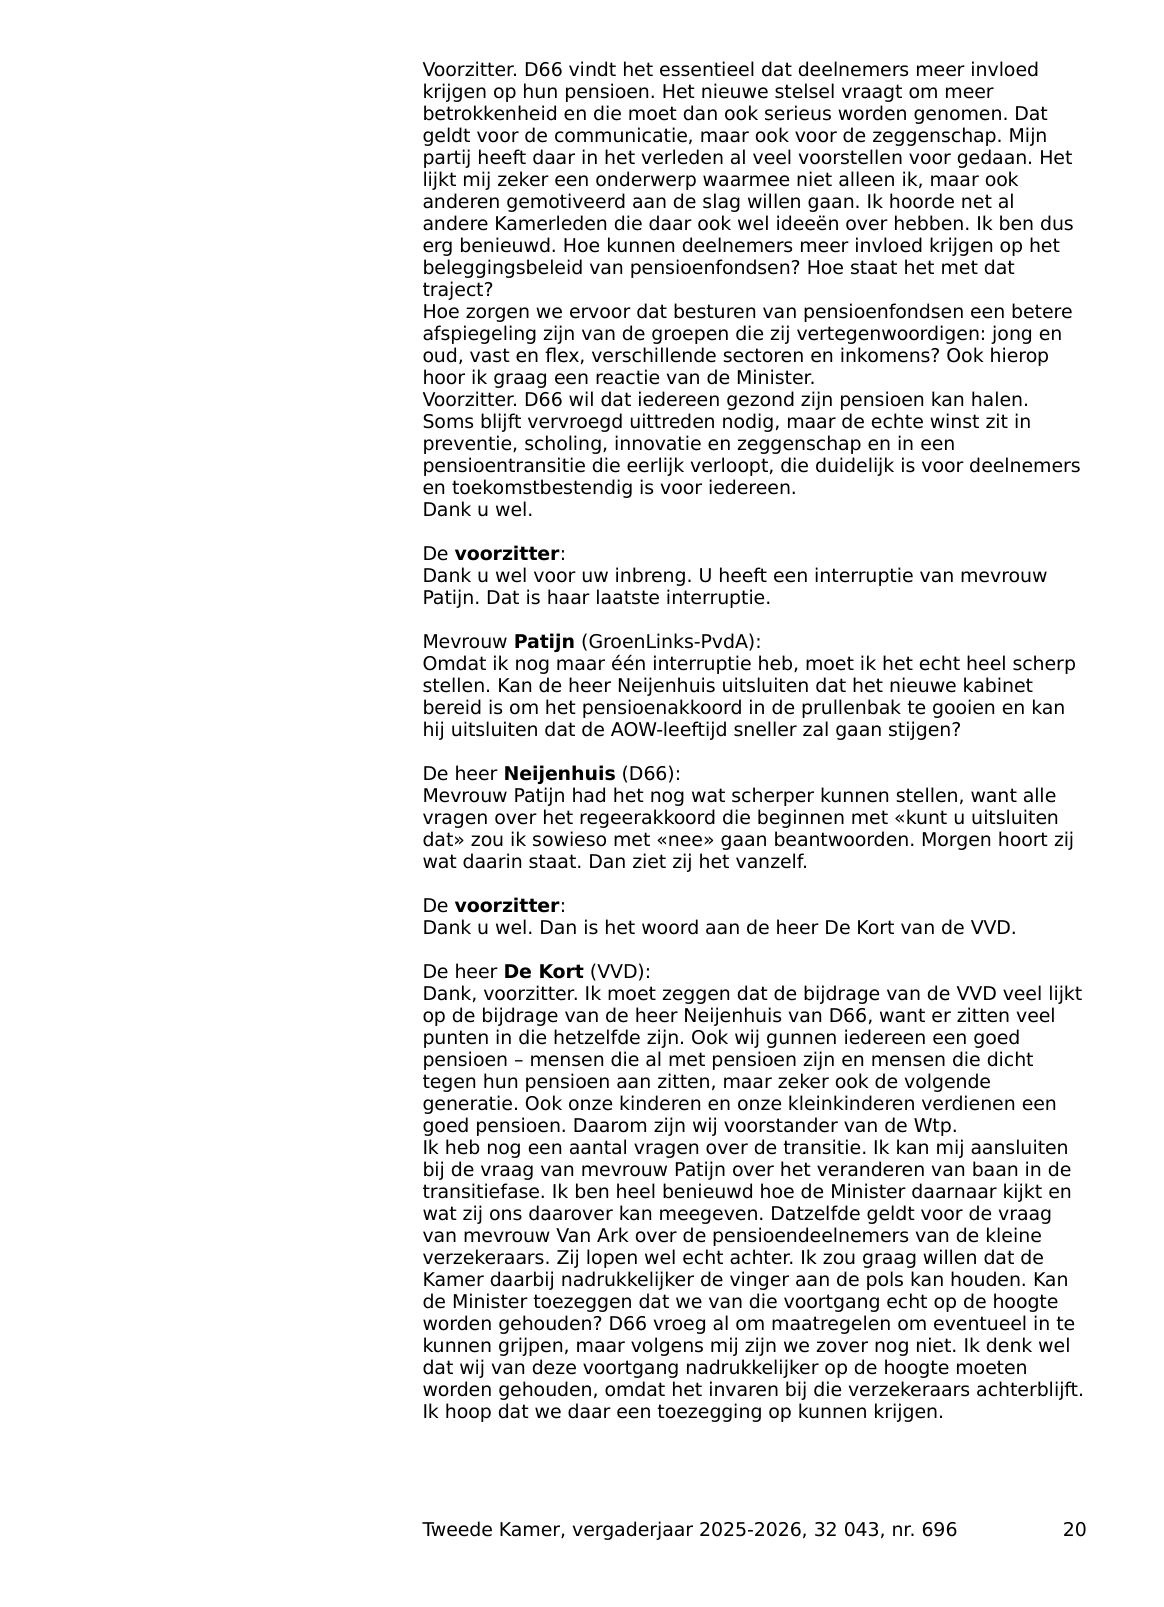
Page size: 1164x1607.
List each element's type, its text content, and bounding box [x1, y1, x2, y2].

text De heer Neijenhuis (D66): [422, 763, 1087, 785]
text Dank u wel. Dan is het woord aan de heer De Kort van de VVD. [422, 917, 1087, 939]
text Hoe zorgen we ervoor dat besturen van pensioenfondsen een betere afspiegeling zijn van de groepen die zij vertegenwoordigen: jong en oud, vast en flex, verschillende sectoren en inkomens? Ook hierop hoor ik graag een reactie van de Minister. [422, 301, 1087, 389]
text De voorzitter: [422, 895, 1087, 917]
text Ik heb nog een aantal vragen over de transitie. Ik kan mij aansluiten bij de vraag van mevrouw Patijn over het veranderen van baan in de transitiefase. Ik ben heel benieuwd hoe de Minister daarnaar kijkt en wat zij ons daarover kan meegeven. Datzelfde geldt voor de vraag van mevrouw Van Ark over de pensioendeelnemers van de kleine verzekeraars. Zij lopen wel echt achter. Ik zou graag willen dat de Kamer daarbij nadrukkelijker de vinger aan de pols kan houden. Kan de Minister toezeggen dat we van die voortgang echt op de hoogte worden gehouden? D66 vroeg al om maatregelen om eventueel in te kunnen grijpen, maar volgens mij zijn we zover nog niet. Ik denk wel dat wij van deze voortgang nadrukkelijker op de hoogte moeten worden gehouden, omdat het invaren bij die verzekeraars achterblijft. Ik hoop dat we daar een toezegging op kunnen krijgen. [422, 1137, 1087, 1423]
text Dank u wel voor uw inbreng. U heeft een interruptie van mevrouw Patijn. Dat is haar laatste interruptie. [422, 565, 1087, 609]
text Omdat ik nog maar één interruptie heb, moet ik het echt heel scherp stellen. Kan de heer Neijenhuis uitsluiten dat het nieuwe kabinet bereid is om het pensioenakkoord in de prullenbak te gooien en kan hij uitsluiten dat de AOW-leeftijd sneller zal gaan stijgen? [422, 653, 1087, 741]
text Mevrouw Patijn had het nog wat scherper kunnen stellen, want alle vragen over het regeerakkoord die beginnen met «kunt u uitsluiten dat» zou ik sowieso met «nee» gaan beantwoorden. Morgen hoort zij wat daarin staat. Dan ziet zij het vanzelf. [422, 785, 1087, 873]
text De heer De Kort (VVD): [422, 961, 1087, 983]
text Dank, voorzitter. Ik moet zeggen dat de bijdrage van de VVD veel lijkt op de bijdrage van de heer Neijenhuis van D66, want er zitten veel punten in die hetzelfde zijn. Ook wij gunnen iedereen een goed pensioen – mensen die al met pensioen zijn en mensen die dicht tegen hun pensioen aan zitten, maar zeker ook de volgende generatie. Ook onze kinderen en onze kleinkinderen verdienen een goed pensioen. Daarom zijn wij voorstander van de Wtp. [422, 983, 1087, 1137]
text Voorzitter. D66 vindt het essentieel dat deelnemers meer invloed krijgen op hun pensioen. Het nieuwe stelsel vraagt om meer betrokkenheid en die moet dan ook serieus worden genomen. Dat geldt voor de communicatie, maar ook voor de zeggenschap. Mijn partij heeft daar in het verleden al veel voorstellen voor gedaan. Het lijkt mij zeker een onderwerp waarmee niet alleen ik, maar ook anderen gemotiveerd aan de slag willen gaan. Ik hoorde net al andere Kamerleden die daar ook wel ideeën over hebben. Ik ben dus erg benieuwd. Hoe kunnen deelnemers meer invloed krijgen op het beleggingsbeleid van pensioenfondsen? Hoe staat het met dat traject? [422, 59, 1087, 301]
text Voorzitter. D66 wil dat iedereen gezond zijn pensioen kan halen. Soms blijft vervroegd uittreden nodig, maar de echte winst zit in preventie, scholing, innovatie en zeggenschap en in een pensioentransitie die eerlijk verloopt, die duidelijk is voor deelnemers en toekomstbestendig is voor iedereen. [422, 389, 1087, 499]
text Mevrouw Patijn (GroenLinks-PvdA): [422, 631, 1087, 653]
text Dank u wel. [422, 499, 1087, 521]
text De voorzitter: [422, 543, 1087, 565]
